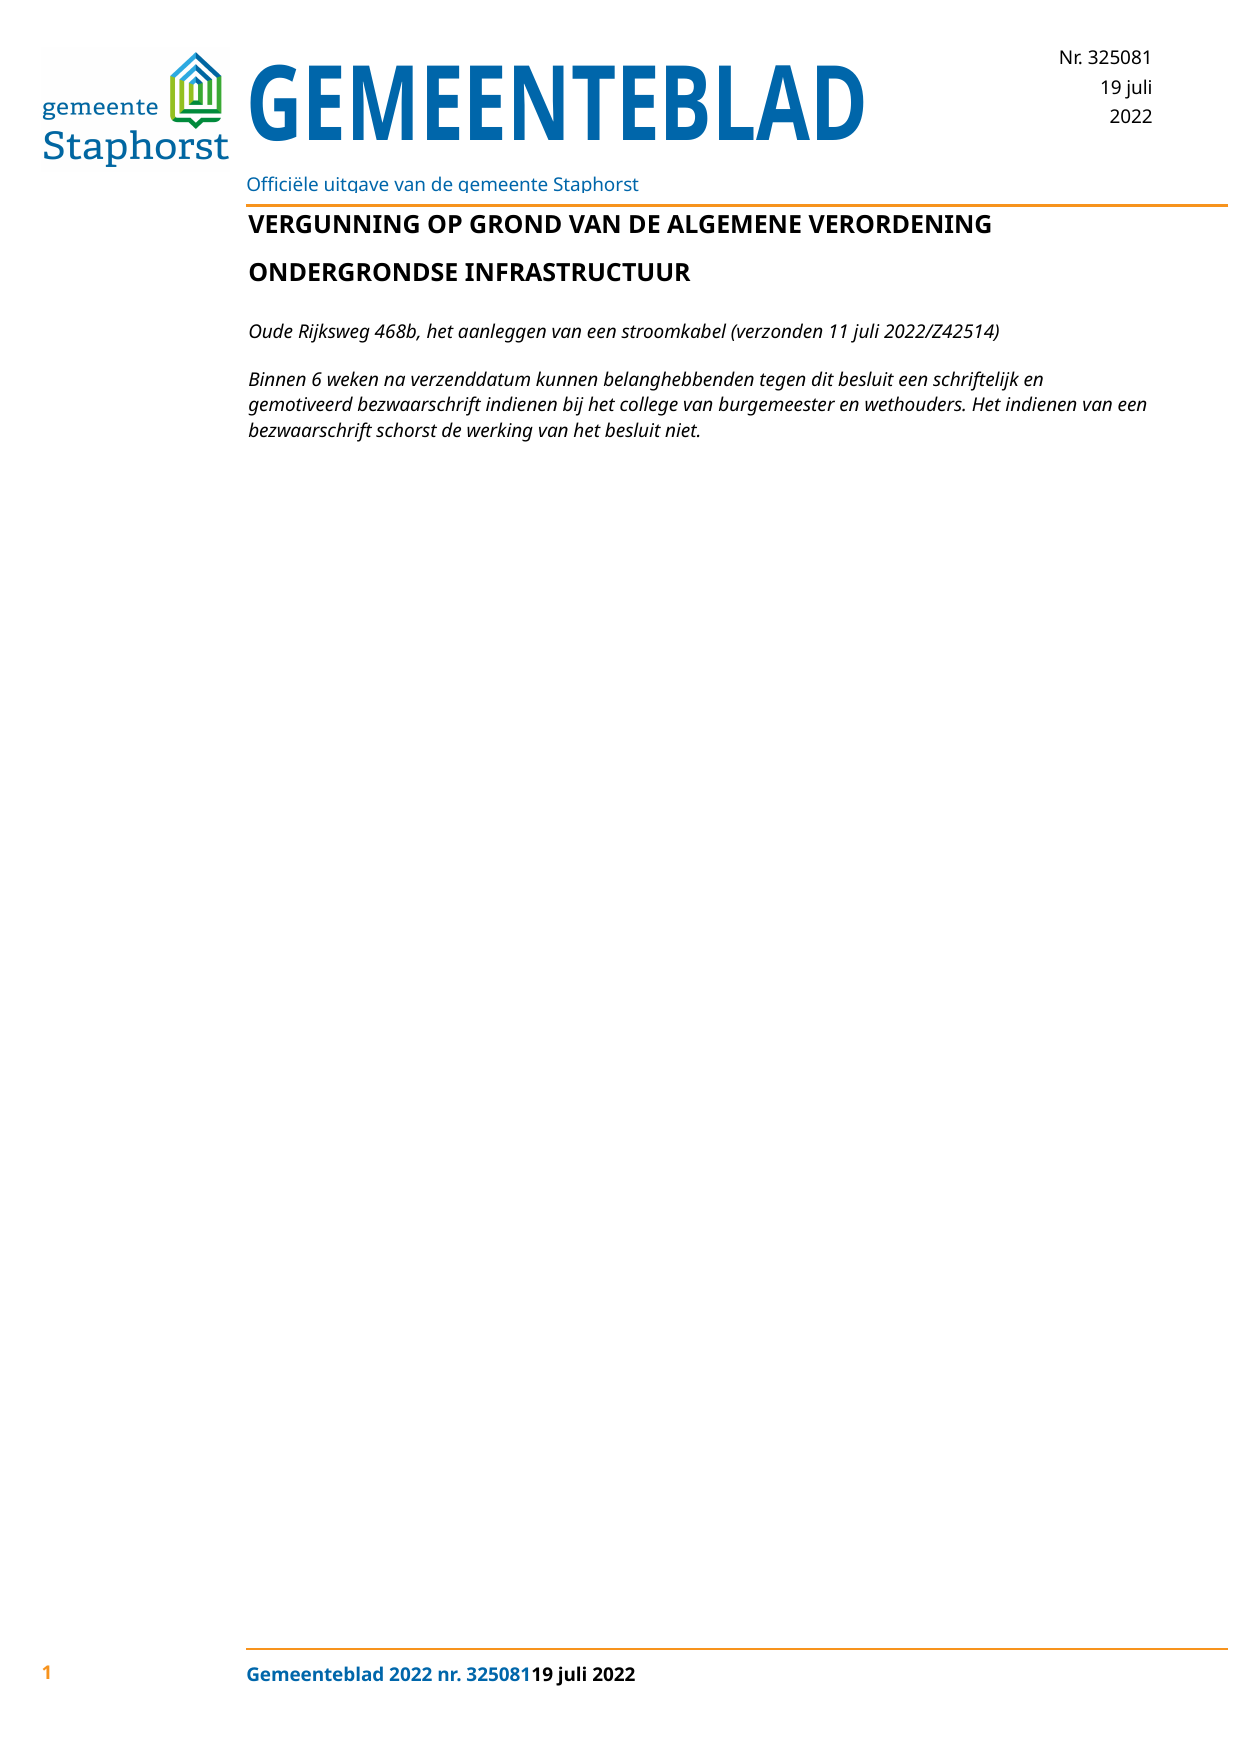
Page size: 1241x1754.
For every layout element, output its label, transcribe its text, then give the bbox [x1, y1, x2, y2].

picture [41, 47, 231, 172]
text Oude Rijksweg 468b, het aanleggen van een stroomkabel (verzonden 11 juli 2022/Z42514) [248, 318, 1152, 344]
text VERGUNNING OP GROND VAN DE ALGEMENE VERORDENING ONDERGRONDSE INFRASTRUCTUUR [248, 207, 1152, 288]
text Binnen 6 weken na verzenddatum kunnen belanghebbenden tegen dit besluit een schriftelijk en gemotiveerd bezwaarschrift indienen bij het college van burgemeester en wethouders. Het indienen van een bezwaarschrift schorst de werking van het besluit niet. [248, 366, 1152, 443]
